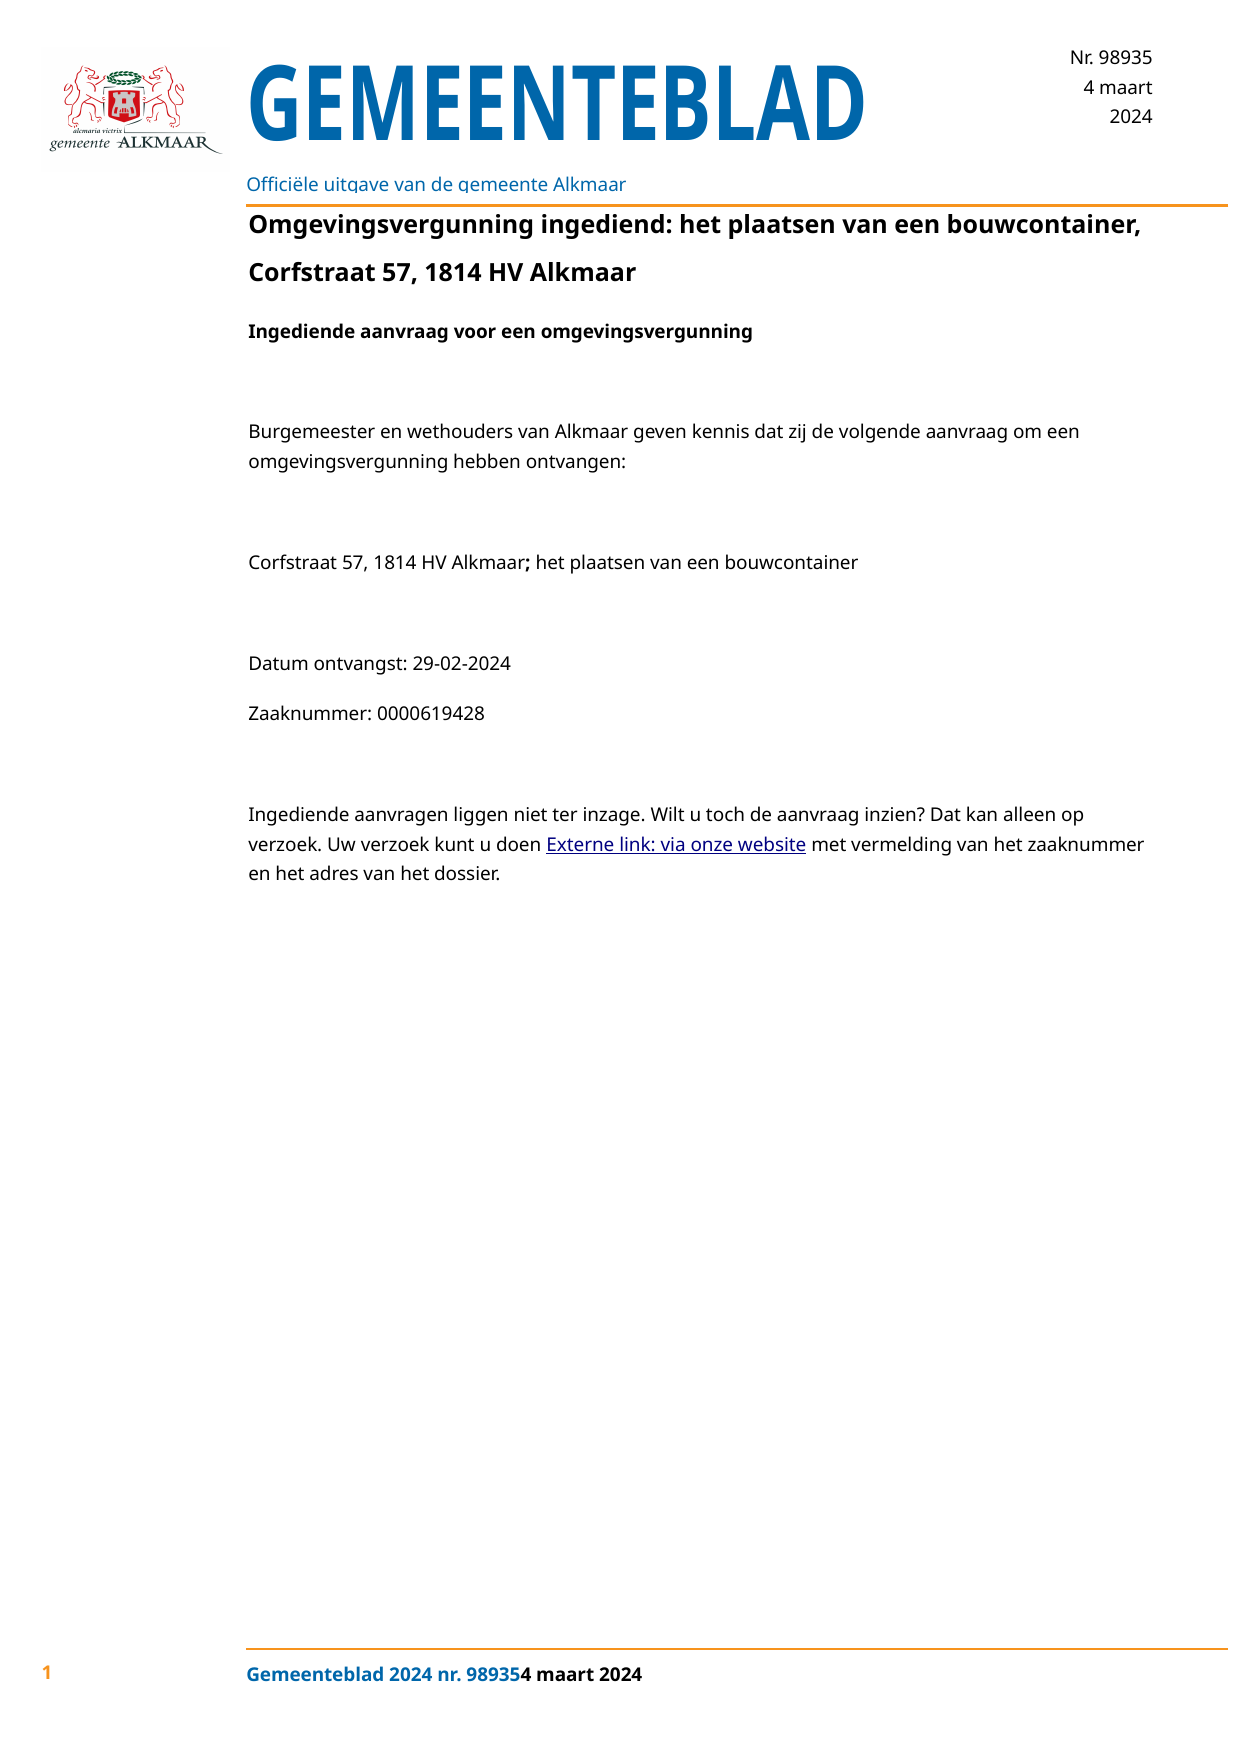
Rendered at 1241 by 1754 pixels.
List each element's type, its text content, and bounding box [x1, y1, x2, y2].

text Ingediende aanvragen liggen niet ter inzage. Wilt u toch de aanvraag inzien? Dat kan alleen op verzoek. Uw verzoek kunt u doen Externe link: via onze website met vermelding van het zaaknummer en het adres van het dossier. [248, 801, 1152, 886]
picture [41, 47, 231, 172]
text Burgemeester en wethouders van Alkmaar geven kennis dat zij de volgende aanvraag om een omgevingsvergunning hebben ontvangen: [248, 419, 1152, 474]
text Omgevingsvergunning ingediend: het plaatsen van een bouwcontainer, Corfstraat 57, 1814 HV Alkmaar [248, 207, 1152, 288]
text Ingediende aanvraag voor een omgevingsvergunning [248, 318, 1152, 344]
text Corfstraat 57, 1814 HV Alkmaar; het plaatsen van een bouwcontainer [248, 549, 1152, 575]
text Zaaknummer: 0000619428 [248, 700, 1152, 726]
text Datum ontvangst: 29-02-2024 [248, 650, 1152, 676]
